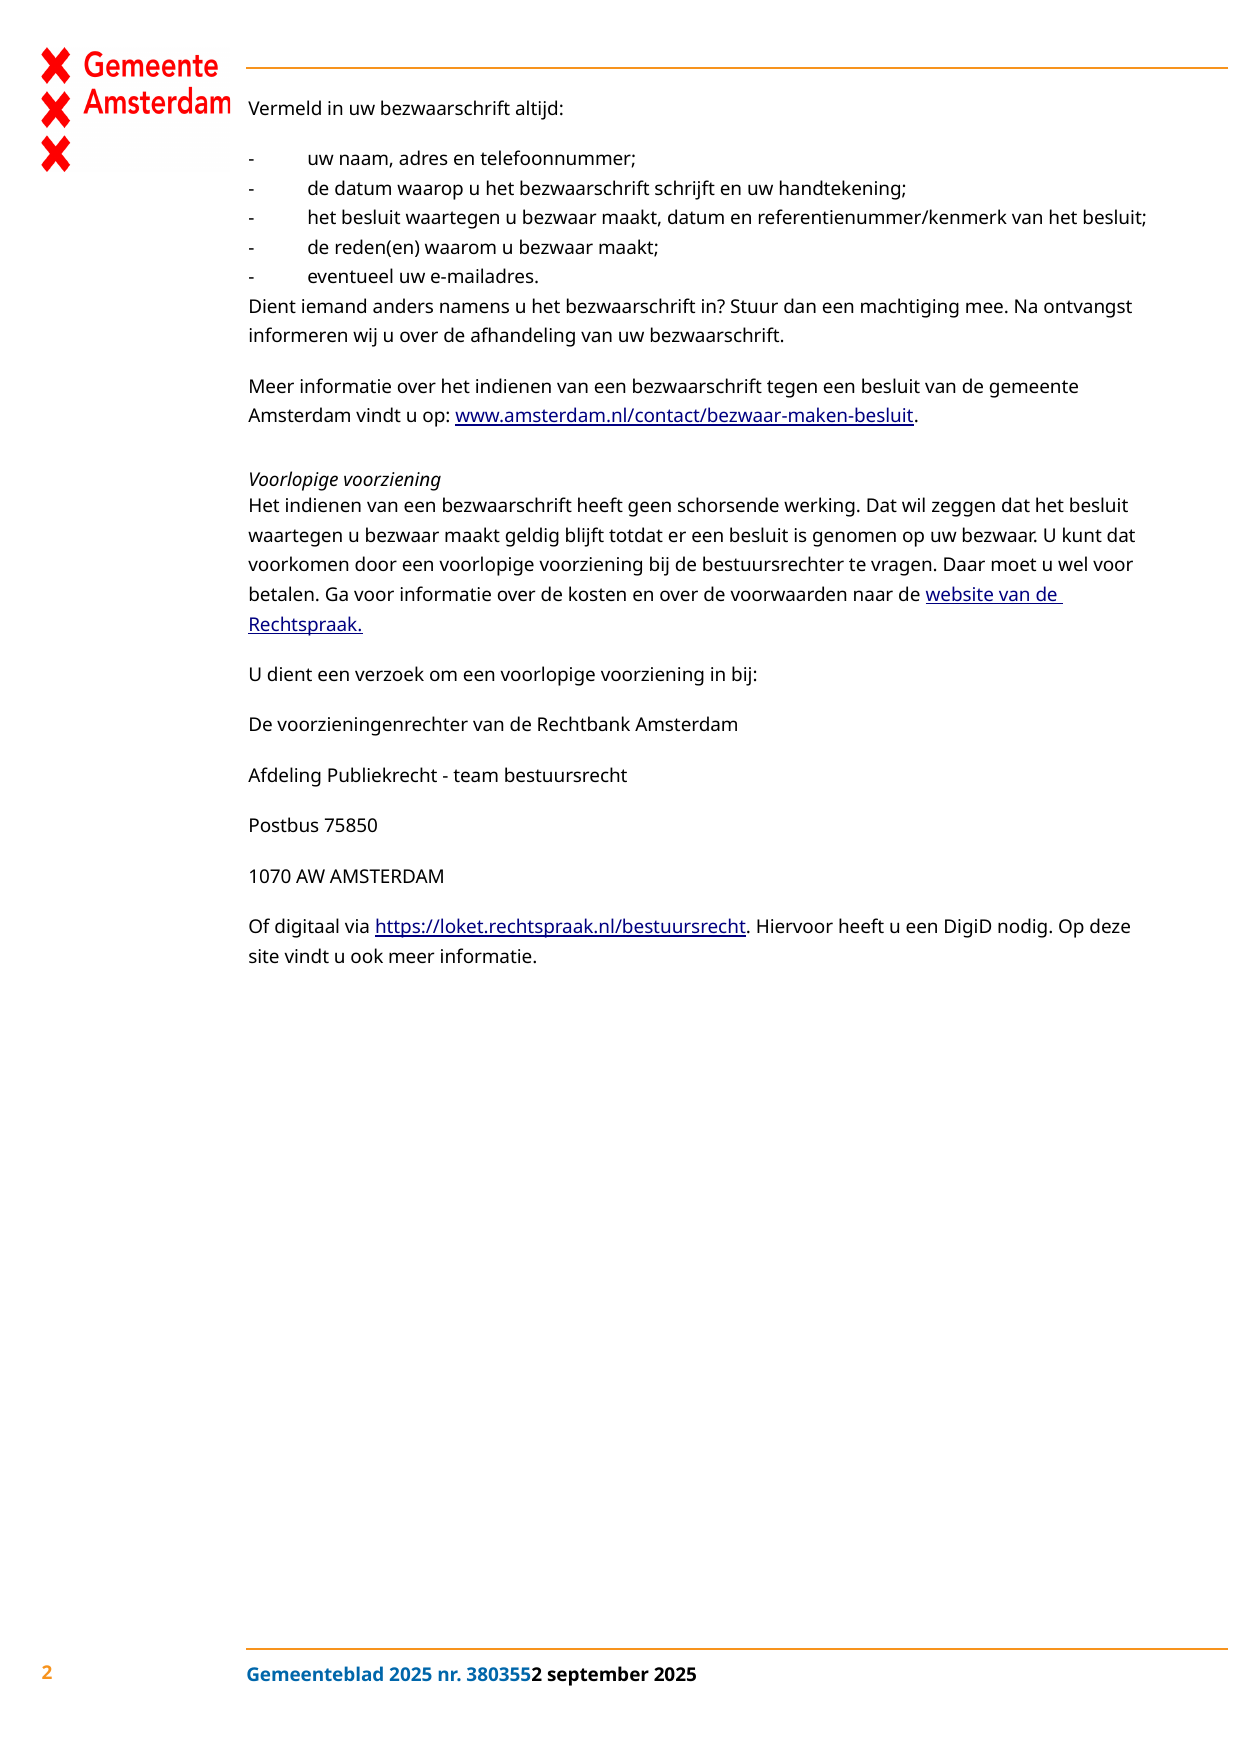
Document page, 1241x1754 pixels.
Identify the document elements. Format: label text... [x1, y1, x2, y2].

text Of digitaal via https://loket.rechtspraak.nl/bestuursrecht. Hiervoor heeft u een DigiD nodig. Op deze site vindt u ook meer informatie. [248, 913, 1152, 968]
text Meer informatie over het indienen van een bezwaarschrift tegen een besluit van de gemeente Amsterdam vindt u op: www.amsterdam.nl/contact/bezwaar-maken-besluit. [248, 373, 1152, 428]
list de reden(en) waarom u bezwaar maakt; [248, 234, 1152, 260]
text 1070 AW AMSTERDAM [248, 863, 1152, 888]
text Het indienen van een bezwaarschrift heeft geen schorsende werking. Dat wil zeggen dat het besluit waartegen u bezwaar maakt geldig blijft totdat er een besluit is genomen op uw bezwaar. U kunt dat voorkomen door een voorlopige voorziening bij de bestuursrechter te vragen. Daar moet u wel voor betalen. Ga voor informatie over de kosten en over de voorwaarden naar de website van de Rechtspraak. [248, 492, 1152, 636]
list het besluit waartegen u bezwaar maakt, datum en referentienummer/kenmerk van het besluit; [248, 204, 1152, 230]
list eventueel uw e-mailadres. [248, 263, 1152, 289]
text Dient iemand anders namens u het bezwaarschrift in? Stuur dan een machtiging mee. Na ontvangst informeren wij u over de afhandeling van uw bezwaarschrift. [248, 293, 1152, 348]
text De voorzieningenrechter van de Rechtbank Amsterdam [248, 712, 1152, 737]
picture [41, 47, 231, 172]
text Afdeling Publiekrecht - team bestuursrecht [248, 762, 1152, 788]
text Postbus 75850 [248, 812, 1152, 838]
list de datum waarop u het bezwaarschrift schrijft en uw handtekening; [248, 175, 1152, 201]
text U dient een verzoek om een voorlopige voorziening in bij: [248, 661, 1152, 687]
list uw naam, adres en telefoonnummer; [248, 145, 1152, 171]
text Voorlopige voorziening [248, 467, 1152, 492]
text Vermeld in uw bezwaarschrift altijd: [248, 95, 1152, 121]
